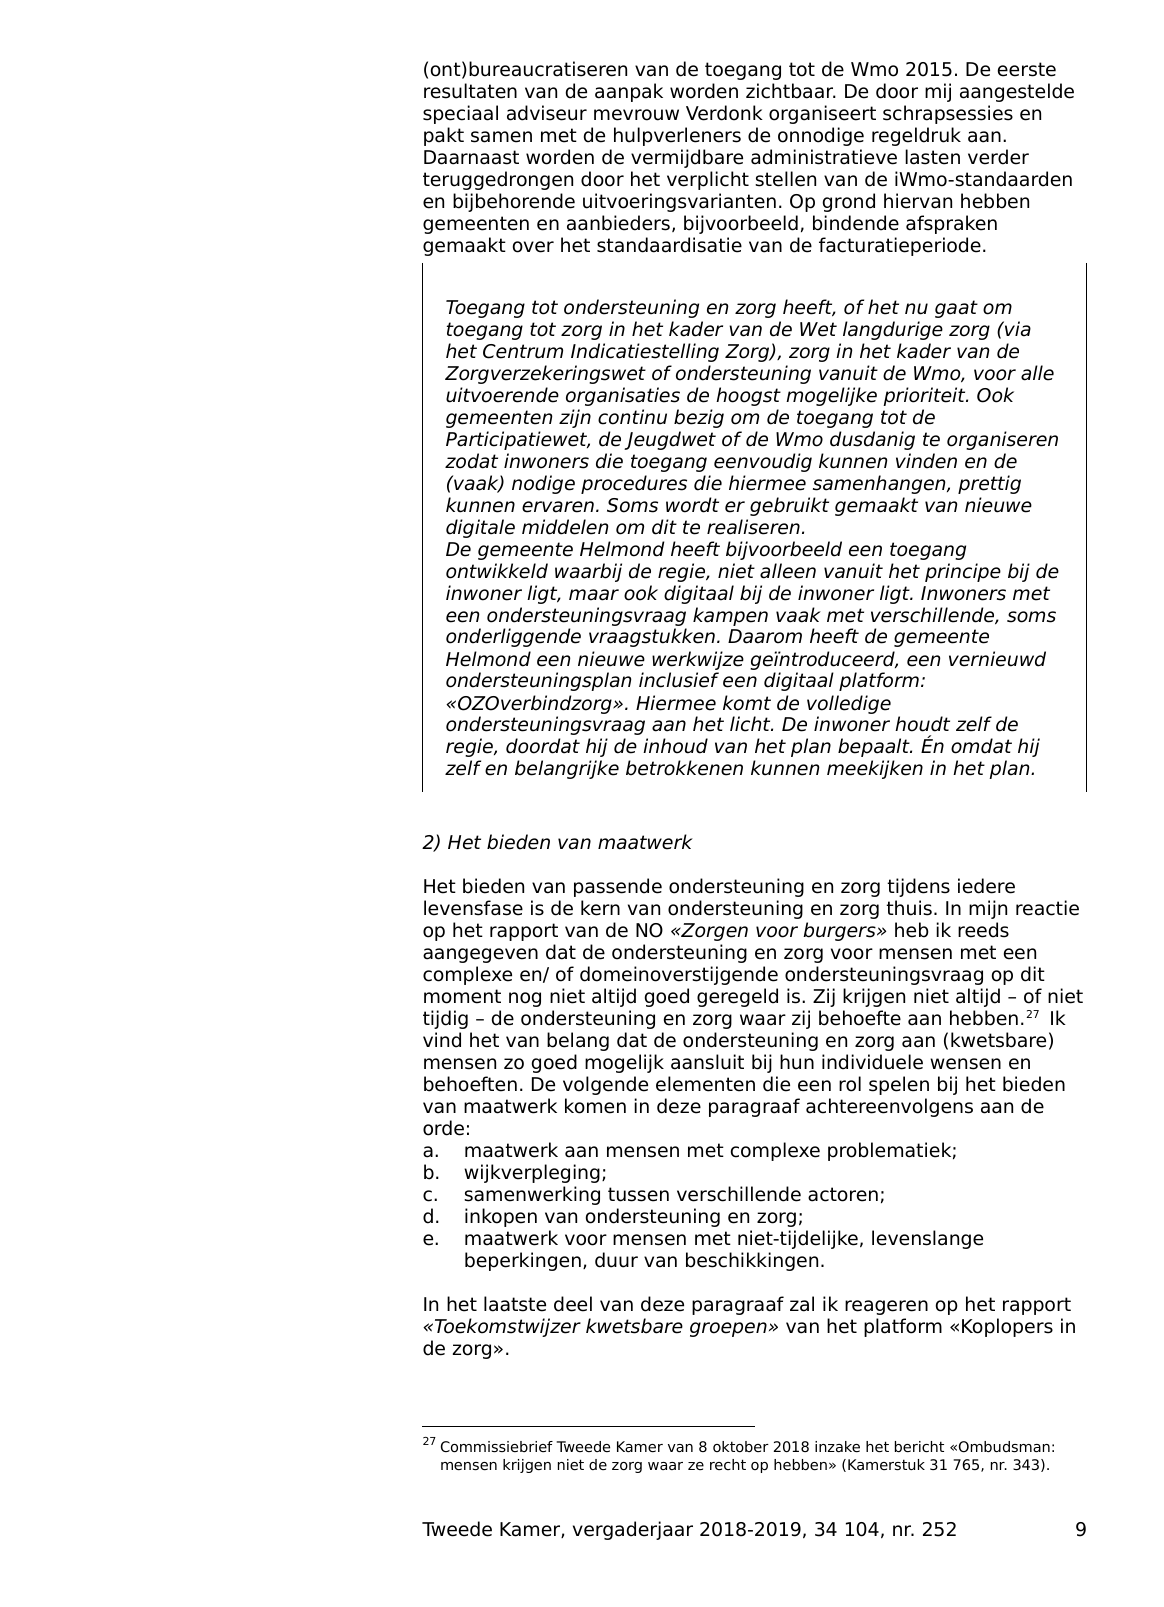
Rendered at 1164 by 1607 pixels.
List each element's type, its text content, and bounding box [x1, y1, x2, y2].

table_header Toegang tot ondersteuning en zorg heeft, of het nu gaat om toegang tot zorg in het kader van de Wet langdurige zorg (via het Centrum Indicatiestelling Zorg), zorg in het kader van de Zorgverzekeringswet of ondersteuning vanuit de Wmo, voor alle uitvoerende organisaties de hoogst mogelijke prioriteit. Ook gemeenten zijn continu bezig om de toegang tot de Participatiewet, de Jeugdwet of de Wmo dusdanig te organiseren zodat inwoners die toegang eenvoudig kunnen vinden en de (vaak) nodige procedures die hiermee samenhangen, prettig kunnen ervaren. Soms wordt er gebruikt gemaakt van nieuwe digitale middelen om dit te realiseren. De gemeente Helmond heeft bijvoorbeeld een toegang ontwikkeld waarbij de regie, niet alleen vanuit het principe bij de inwoner ligt, maar ook digitaal bij de inwoner ligt. Inwoners met een ondersteuningsvraag kampen vaak met verschillende, soms onderliggende vraagstukken. Daarom heeft de gemeente Helmond een nieuwe werkwijze geïntroduceerd, een vernieuwd ondersteuningsplan inclusief een digitaal platform: «OZOverbindzorg». Hiermee komt de volledige ondersteuningsvraag aan het licht. De inwoner houdt zelf de regie, doordat hij de inhoud van het plan bepaalt. Én omdat hij zelf en belangrijke betrokkenen kunnen meekijken in het plan. [423, 263, 1086, 792]
subtitle 2) Het bieden van maatwerk [422, 832, 1087, 854]
text d. inkopen van ondersteuning en zorg; [422, 1206, 1087, 1228]
text (ont)bureaucratiseren van de toegang tot de Wmo 2015. De eerste resultaten van de aanpak worden zichtbaar. De door mij aangestelde speciaal adviseur mevrouw Verdonk organiseert schrapsessies en pakt samen met de hulpverleners de onnodige regeldruk aan. Daarnaast worden de vermijdbare administratieve lasten verder teruggedrongen door het verplicht stellen van de iWmo-standaarden en bijbehorende uitvoeringsvarianten. Op grond hiervan hebben gemeenten en aanbieders, bijvoorbeeld, bindende afspraken gemaakt over het standaardisatie van de facturatieperiode. [422, 59, 1087, 257]
text b. wijkverpleging; [422, 1162, 1087, 1184]
text e. maatwerk voor mensen met niet-tijdelijke, levenslange beperkingen, duur van beschikkingen. [422, 1228, 1087, 1272]
text a. maatwerk aan mensen met complexe problematiek; [422, 1140, 1087, 1162]
text Het bieden van passende ondersteuning en zorg tijdens iedere levensfase is de kern van ondersteuning en zorg thuis. In mijn reactie op het rapport van de NO «Zorgen voor burgers» heb ik reeds aangegeven dat de ondersteuning en zorg voor mensen met een complexe en/ of domeinoverstijgende ondersteuningsvraag op dit moment nog niet altijd goed geregeld is. Zij krijgen niet altijd – of niet tijdig – de ondersteuning en zorg waar zij behoefte aan hebben. Ik vind het van belang dat de ondersteuning en zorg aan (kwetsbare) mensen zo goed mogelijk aansluit bij hun individuele wensen en behoeften. De volgende elementen die een rol spelen bij het bieden van maatwerk komen in deze paragraaf achtereenvolgens aan de orde: [422, 876, 1087, 1140]
text c. samenwerking tussen verschillende actoren; [422, 1184, 1087, 1206]
text Commissiebrief Tweede Kamer van 8 oktober 2018 inzake het bericht «Ombudsman: mensen krijgen niet de zorg waar ze recht op hebben» (Kamerstuk 31 765, nr. 343). [422, 1435, 1087, 1474]
text In het laatste deel van deze paragraaf zal ik reageren op het rapport «Toekomstwijzer kwetsbare groepen» van het platform «Koplopers in de zorg». [422, 1294, 1087, 1360]
